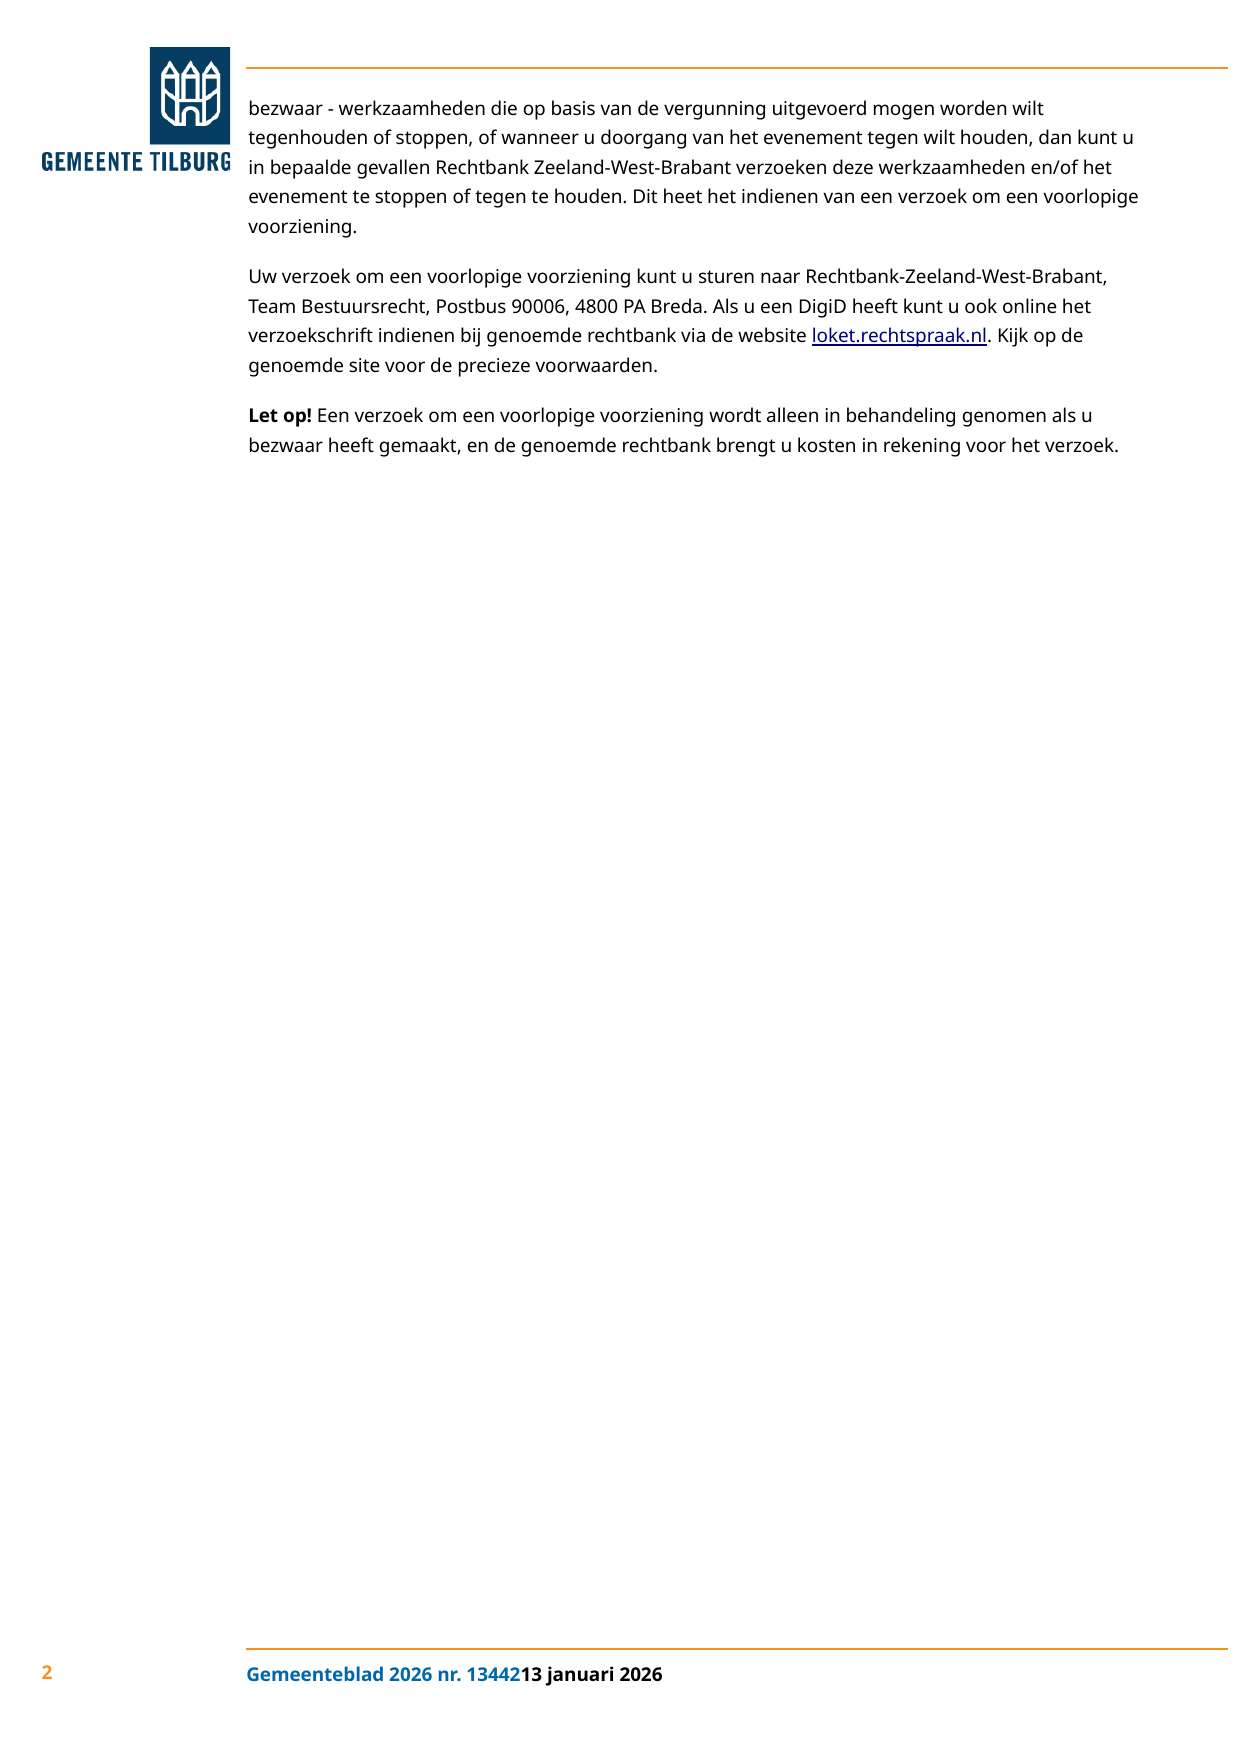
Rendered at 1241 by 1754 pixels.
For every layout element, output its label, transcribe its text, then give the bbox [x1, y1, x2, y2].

picture [41, 47, 231, 172]
text bezwaar - werkzaamheden die op basis van de vergunning uitgevoerd mogen worden wilt tegenhouden of stoppen, of wanneer u doorgang van het evenement tegen wilt houden, dan kunt u in bepaalde gevallen Rechtbank Zeeland-West-Brabant verzoeken deze werkzaamheden en/of het evenement te stoppen of tegen te houden. Dit heet het indienen van een verzoek om een voorlopige voorziening. [248, 95, 1152, 239]
text Uw verzoek om een voorlopige voorziening kunt u sturen naar Rechtbank-Zeeland-West-Brabant, Team Bestuursrecht, Postbus 90006, 4800 PA Breda. Als u een DigiD heeft kunt u ook online het verzoekschrift indienen bij genoemde rechtbank via de website loket.rechtspraak.nl. Kijk op de genoemde site voor de precieze voorwaarden. [248, 263, 1152, 378]
text Let op! Een verzoek om een voorlopige voorziening wordt alleen in behandeling genomen als u bezwaar heeft gemaakt, en de genoemde rechtbank brengt u kosten in rekening voor het verzoek. [248, 403, 1152, 458]
